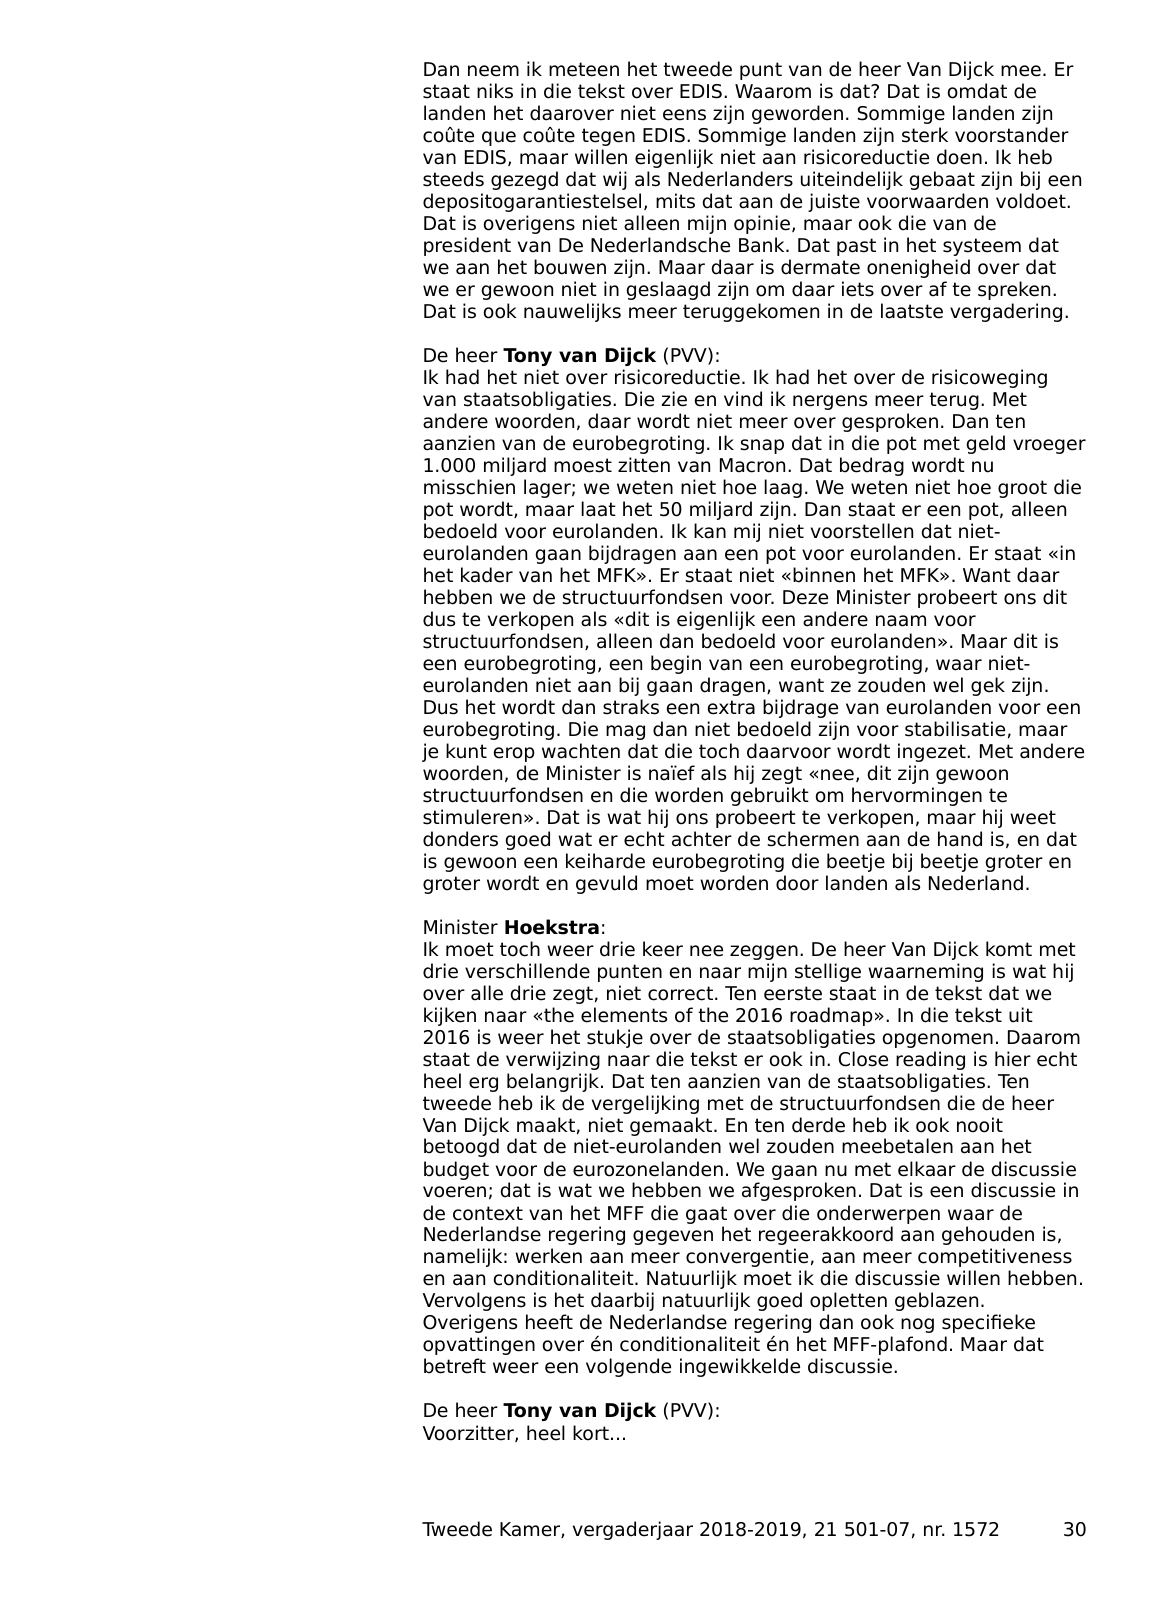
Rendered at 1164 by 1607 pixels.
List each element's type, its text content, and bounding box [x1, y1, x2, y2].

text Dan neem ik meteen het tweede punt van de heer Van Dijck mee. Er staat niks in die tekst over EDIS. Waarom is dat? Dat is omdat de landen het daarover niet eens zijn geworden. Sommige landen zijn coûte que coûte tegen EDIS. Sommige landen zijn sterk voorstander van EDIS, maar willen eigenlijk niet aan risicoreductie doen. Ik heb steeds gezegd dat wij als Nederlanders uiteindelijk gebaat zijn bij een depositogarantiestelsel, mits dat aan de juiste voorwaarden voldoet. Dat is overigens niet alleen mijn opinie, maar ook die van de president van De Nederlandsche Bank. Dat past in het systeem dat we aan het bouwen zijn. Maar daar is dermate onenigheid over dat we er gewoon niet in geslaagd zijn om daar iets over af te spreken. Dat is ook nauwelijks meer teruggekomen in de laatste vergadering. [422, 59, 1087, 323]
text De heer Tony van Dijck (PVV): [422, 1400, 1087, 1422]
text Voorzitter, heel kort... [422, 1422, 1087, 1444]
text Ik moet toch weer drie keer nee zeggen. De heer Van Dijck komt met drie verschillende punten en naar mijn stellige waarneming is wat hij over alle drie zegt, niet correct. Ten eerste staat in de tekst dat we kijken naar «the elements of the 2016 roadmap». In die tekst uit 2016 is weer het stukje over de staatsobligaties opgenomen. Daarom staat de verwijzing naar die tekst er ook in. Close reading is hier echt heel erg belangrijk. Dat ten aanzien van de staatsobligaties. Ten tweede heb ik de vergelijking met de structuurfondsen die de heer Van Dijck maakt, niet gemaakt. En ten derde heb ik ook nooit betoogd dat de niet-eurolanden wel zouden meebetalen aan het budget voor de eurozonelanden. We gaan nu met elkaar de discussie voeren; dat is wat we hebben we afgesproken. Dat is een discussie in de context van het MFF die gaat over die onderwerpen waar de Nederlandse regering gegeven het regeerakkoord aan gehouden is, namelijk: werken aan meer convergentie, aan meer competitiveness en aan conditionaliteit. Natuurlijk moet ik die discussie willen hebben. Vervolgens is het daarbij natuurlijk goed opletten geblazen. Overigens heeft de Nederlandse regering dan ook nog specifieke opvattingen over én conditionaliteit én het MFF-plafond. Maar dat betreft weer een volgende ingewikkelde discussie. [422, 939, 1087, 1378]
text Minister Hoekstra: [422, 917, 1087, 939]
text De heer Tony van Dijck (PVV): [422, 345, 1087, 367]
text Ik had het niet over risicoreductie. Ik had het over de risicoweging van staatsobligaties. Die zie en vind ik nergens meer terug. Met andere woorden, daar wordt niet meer over gesproken. Dan ten aanzien van de eurobegroting. Ik snap dat in die pot met geld vroeger 1.000 miljard moest zitten van Macron. Dat bedrag wordt nu misschien lager; we weten niet hoe laag. We weten niet hoe groot die pot wordt, maar laat het 50 miljard zijn. Dan staat er een pot, alleen bedoeld voor eurolanden. Ik kan mij niet voorstellen dat niet-eurolanden gaan bijdragen aan een pot voor eurolanden. Er staat «in het kader van het MFK». Er staat niet «binnen het MFK». Want daar hebben we de structuurfondsen voor. Deze Minister probeert ons dit dus te verkopen als «dit is eigenlijk een andere naam voor structuurfondsen, alleen dan bedoeld voor eurolanden». Maar dit is een eurobegroting, een begin van een eurobegroting, waar niet-eurolanden niet aan bij gaan dragen, want ze zouden wel gek zijn. Dus het wordt dan straks een extra bijdrage van eurolanden voor een eurobegroting. Die mag dan niet bedoeld zijn voor stabilisatie, maar je kunt erop wachten dat die toch daarvoor wordt ingezet. Met andere woorden, de Minister is naïef als hij zegt «nee, dit zijn gewoon structuurfondsen en die worden gebruikt om hervormingen te stimuleren». Dat is wat hij ons probeert te verkopen, maar hij weet donders goed wat er echt achter de schermen aan de hand is, en dat is gewoon een keiharde eurobegroting die beetje bij beetje groter en groter wordt en gevuld moet worden door landen als Nederland. [422, 367, 1087, 894]
